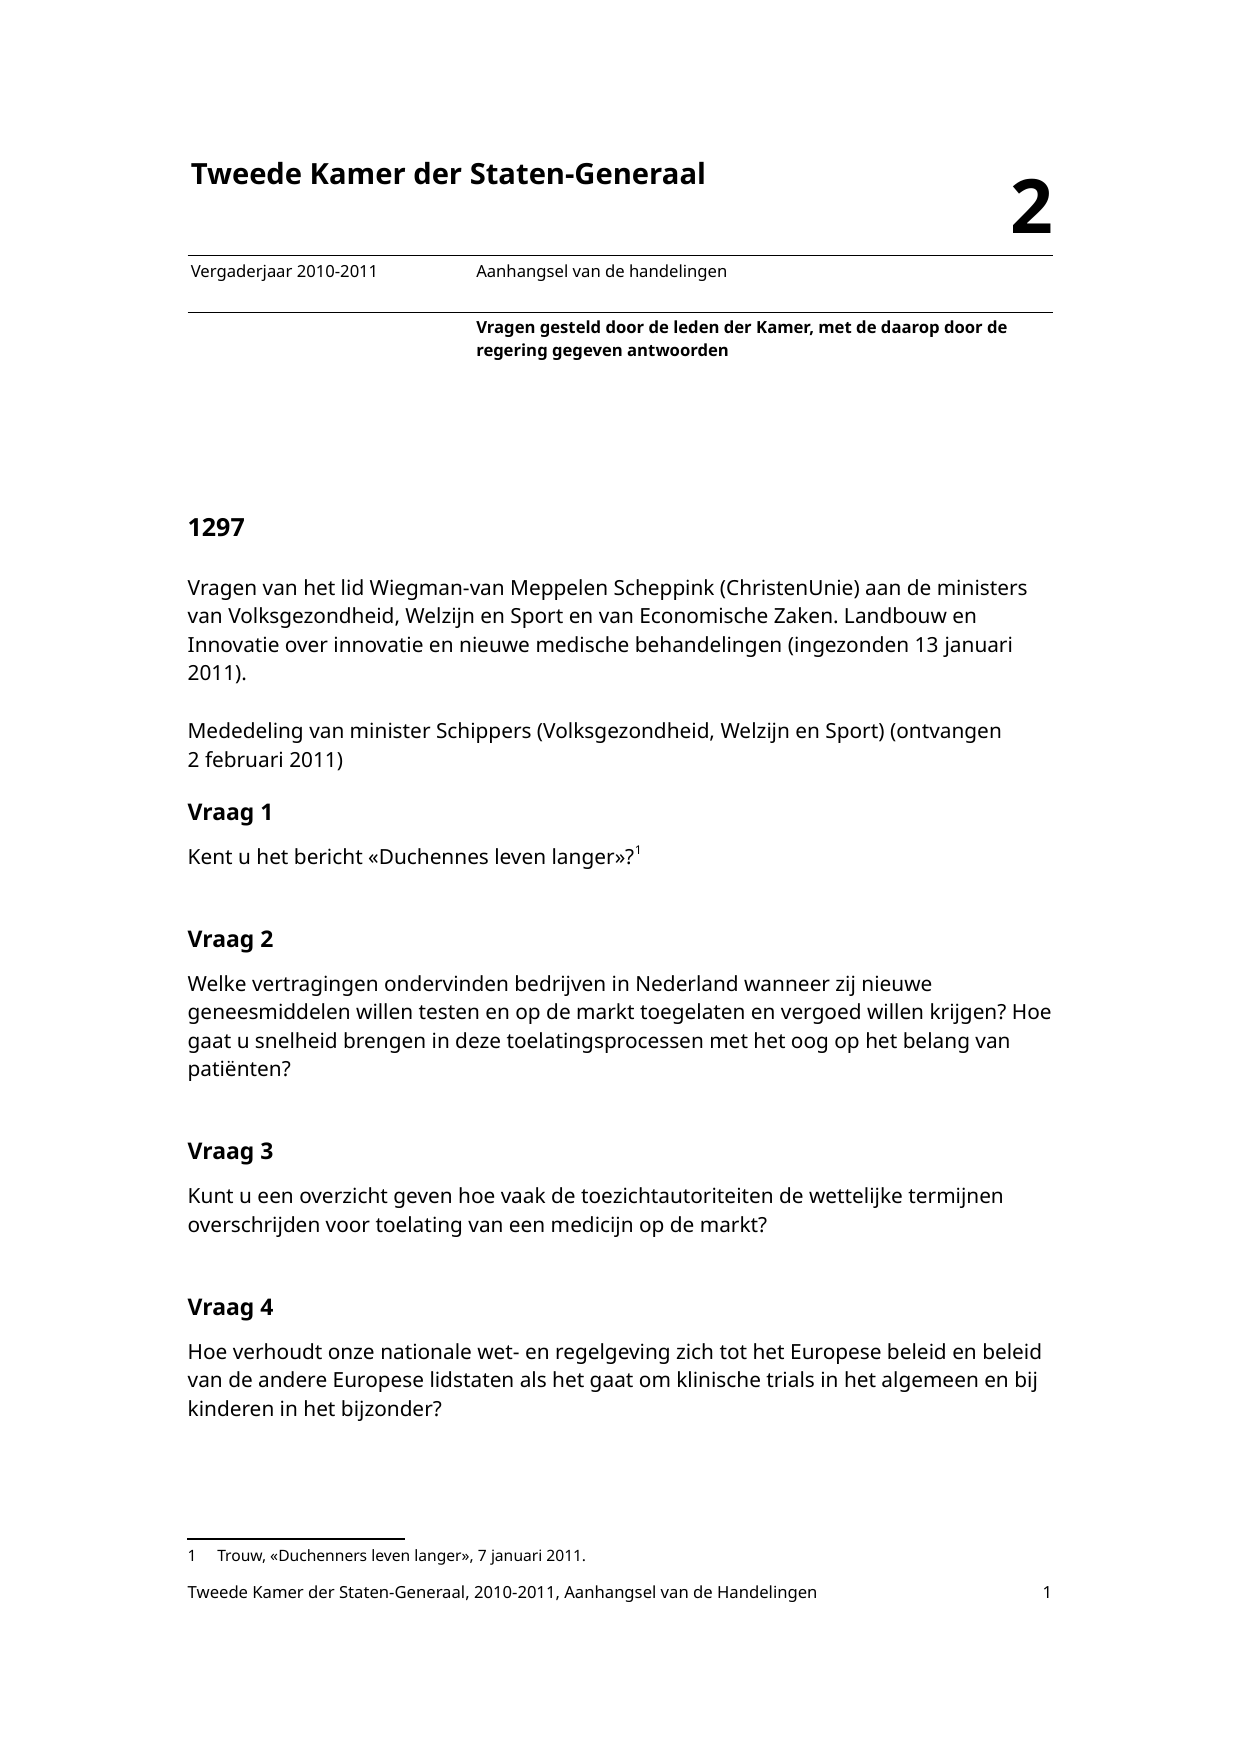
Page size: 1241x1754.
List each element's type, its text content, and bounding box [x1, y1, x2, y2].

subtitle Vraag 4 [187, 1291, 1053, 1322]
text Mededeling van minister Schippers (Volksgezondheid, Welzijn en Sport) (ontvangen 2 februari 2011) [187, 716, 1053, 773]
table_header Tweede Kamer der Staten-Generaal [188, 150, 879, 255]
text Welke vertragingen ondervinden bedrijven in Nederland wanneer zij nieuwe geneesmiddelen willen testen en op de markt toegelaten en vergoed willen krijgen? Hoe gaat u snelheid brengen in deze toelatingsprocessen met het oog op het belang van patiënten? [187, 969, 1053, 1083]
text 1297 [187, 509, 1053, 543]
text Trouw, «Duchenners leven langer», 7 januari 2011. [187, 1538, 1053, 1566]
text Kent u het bericht «Duchennes leven langer»? [187, 842, 1053, 870]
table_cell Aanhangsel van de handelingen [473, 256, 1053, 312]
text Kunt u een overzicht geven hoe vaak de toezichtautoriteiten de wettelijke termijnen overschrijden voor toelating van een medicijn op de markt? [187, 1182, 1053, 1238]
table_cell Vragen gesteld door de leden der Kamer, met de daarop door de regering gegeven antwoorden [473, 313, 1053, 361]
subtitle Vraag 1 [187, 796, 1053, 827]
table_header 2 [880, 150, 1053, 255]
subtitle Vraag 2 [187, 923, 1053, 954]
subtitle Vraag 3 [187, 1135, 1053, 1167]
table_cell Vergaderjaar 2010-2011 [188, 256, 473, 312]
text Hoe verhoudt onze nationale wet- en regelgeving zich tot het Europese beleid en beleid van de andere Europese lidstaten als het gaat om klinische trials in het algemeen en bij kinderen in het bijzonder? [187, 1337, 1053, 1422]
table_cell [188, 313, 473, 361]
text Vragen van het lid Wiegman-van Meppelen Scheppink (ChristenUnie) aan de ministers van Volksgezondheid, Welzijn en Sport en van Economische Zaken. Landbouw en Innovatie over innovatie en nieuwe medische behandelingen (ingezonden 13 januari 2011). [187, 573, 1053, 687]
